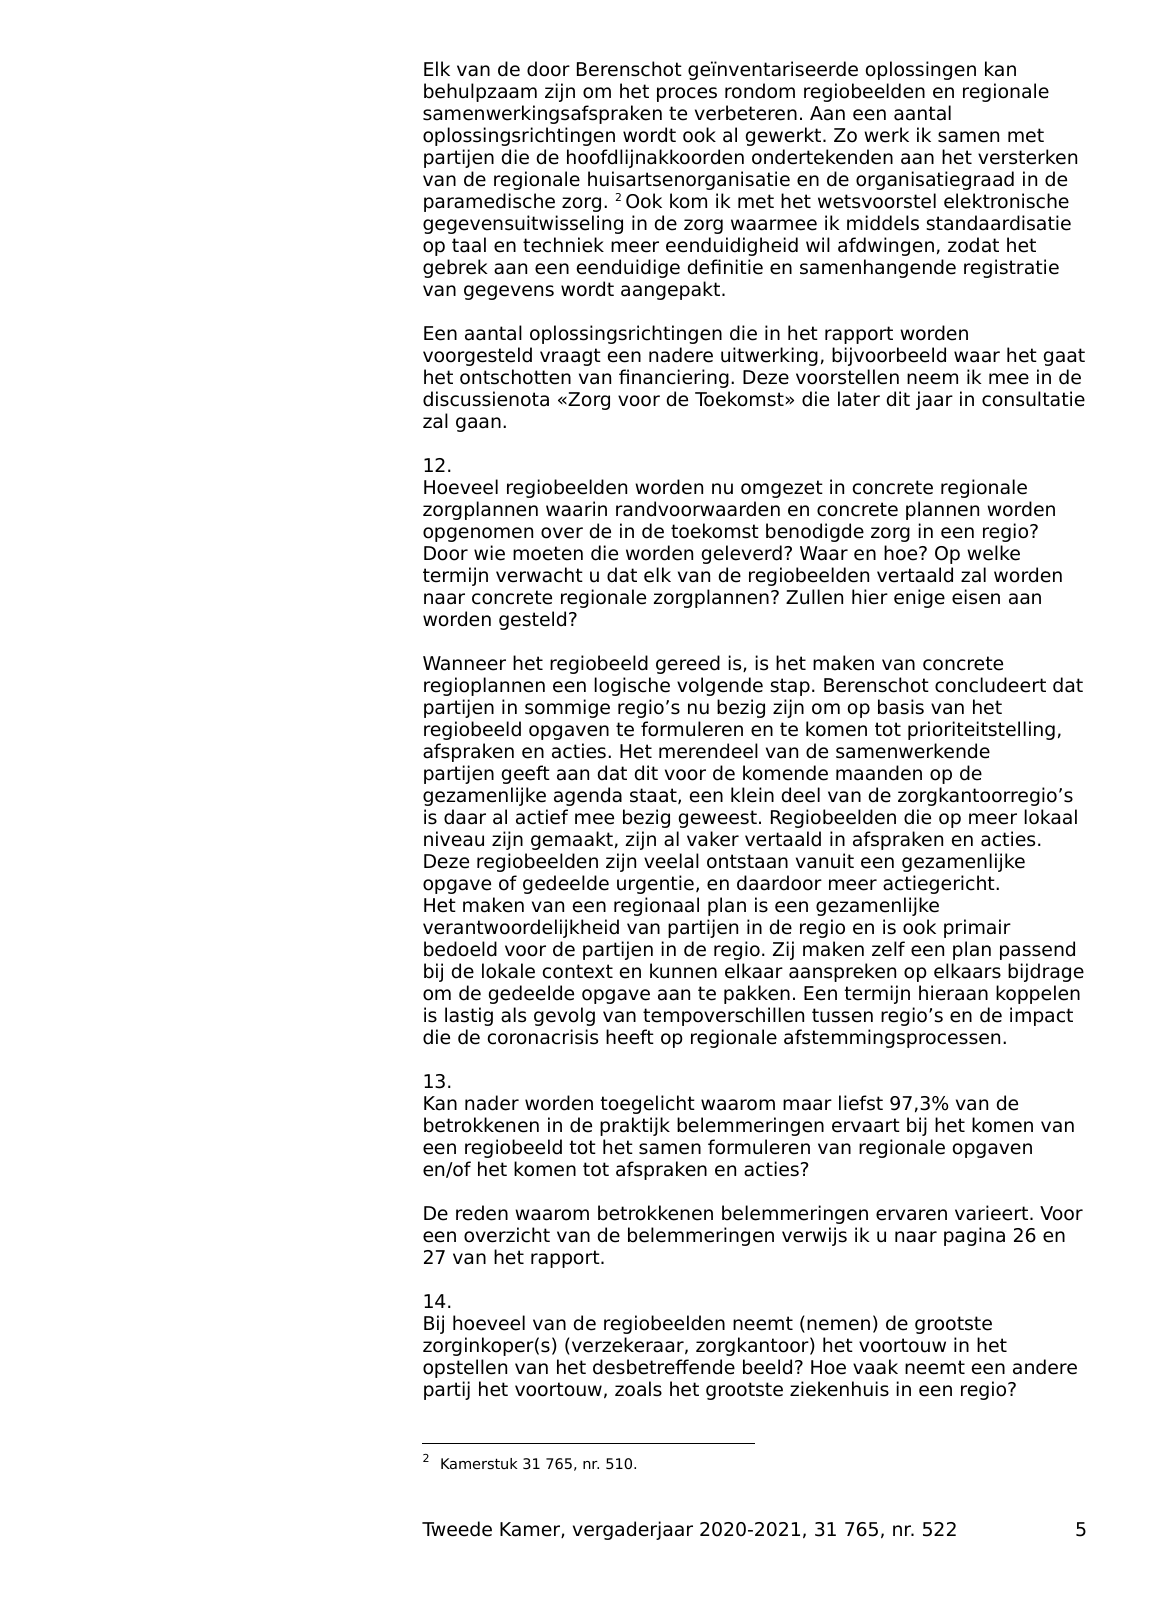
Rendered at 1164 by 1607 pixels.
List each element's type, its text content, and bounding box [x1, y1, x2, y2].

text Kan nader worden toegelicht waarom maar liefst 97,3% van de betrokkenen in de praktijk belemmeringen ervaart bij het komen van een regiobeeld tot het samen formuleren van regionale opgaven en/of het komen tot afspraken en acties? [422, 1093, 1087, 1181]
text Wanneer het regiobeeld gereed is, is het maken van concrete regioplannen een logische volgende stap. Berenschot concludeert dat partijen in sommige regio’s nu bezig zijn om op basis van het regiobeeld opgaven te formuleren en te komen tot prioriteitstelling, afspraken en acties. Het merendeel van de samenwerkende [422, 653, 1087, 763]
text De reden waarom betrokkenen belemmeringen ervaren varieert. Voor een overzicht van de belemmeringen verwijs ik u naar pagina 26 en 27 van het rapport. [422, 1203, 1087, 1269]
text Elk van de door Berenschot geïnventariseerde oplossingen kan behulpzaam zijn om het proces rondom regiobeelden en regionale samenwerkingsafspraken te verbeteren. Aan een aantal oplossingsrichtingen wordt ook al gewerkt. Zo werk ik samen met partijen die de hoofdlijnakkoorden ondertekenden aan het versterken van de regionale huisartsenorganisatie en de organisatiegraad in de paramedische zorg. Ook kom ik met het wetsvoorstel elektronische gegevensuitwisseling in de zorg waarmee ik middels standaardisatie op taal en techniek meer eenduidigheid wil afdwingen, zodat het gebrek aan een eenduidige definitie en samenhangende registratie van gegevens wordt aangepakt. [422, 59, 1087, 301]
text 14. [422, 1291, 1087, 1313]
text Hoeveel regiobeelden worden nu omgezet in concrete regionale zorgplannen waarin randvoorwaarden en concrete plannen worden opgenomen over de in de toekomst benodigde zorg in een regio? Door wie moeten die worden geleverd? Waar en hoe? Op welke termijn verwacht u dat elk van de regiobeelden vertaald zal worden naar concrete regionale zorgplannen? Zullen hier enige eisen aan worden gesteld? [422, 477, 1087, 631]
text Bij hoeveel van de regiobeelden neemt (nemen) de grootste zorginkoper(s) (verzekeraar, zorgkantoor) het voortouw in het opstellen van het desbetreffende beeld? Hoe vaak neemt een andere partij het voortouw, zoals het grootste ziekenhuis in een regio? [422, 1313, 1087, 1401]
text Een aantal oplossingsrichtingen die in het rapport worden voorgesteld vraagt een nadere uitwerking, bijvoorbeeld waar het gaat het ontschotten van financiering. Deze voorstellen neem ik mee in de discussienota «Zorg voor de Toekomst» die later dit jaar in consultatie zal gaan. [422, 323, 1087, 433]
text 13. [422, 1071, 1087, 1093]
text 12. [422, 455, 1087, 477]
text Kamerstuk 31 765, nr. 510. [422, 1452, 1087, 1474]
text partijen geeft aan dat dit voor de komende maanden op de gezamenlijke agenda staat, een klein deel van de zorgkantoorregio’s is daar al actief mee bezig geweest. Regiobeelden die op meer lokaal niveau zijn gemaakt, zijn al vaker vertaald in afspraken en acties. Deze regiobeelden zijn veelal ontstaan vanuit een gezamenlijke opgave of gedeelde urgentie, en daardoor meer actiegericht. [422, 763, 1087, 895]
text Het maken van een regionaal plan is een gezamenlijke verantwoordelijkheid van partijen in de regio en is ook primair bedoeld voor de partijen in de regio. Zij maken zelf een plan passend bij de lokale context en kunnen elkaar aanspreken op elkaars bijdrage om de gedeelde opgave aan te pakken. Een termijn hieraan koppelen is lastig als gevolg van tempoverschillen tussen regio’s en de impact die de coronacrisis heeft op regionale afstemmingsprocessen. [422, 895, 1087, 1049]
